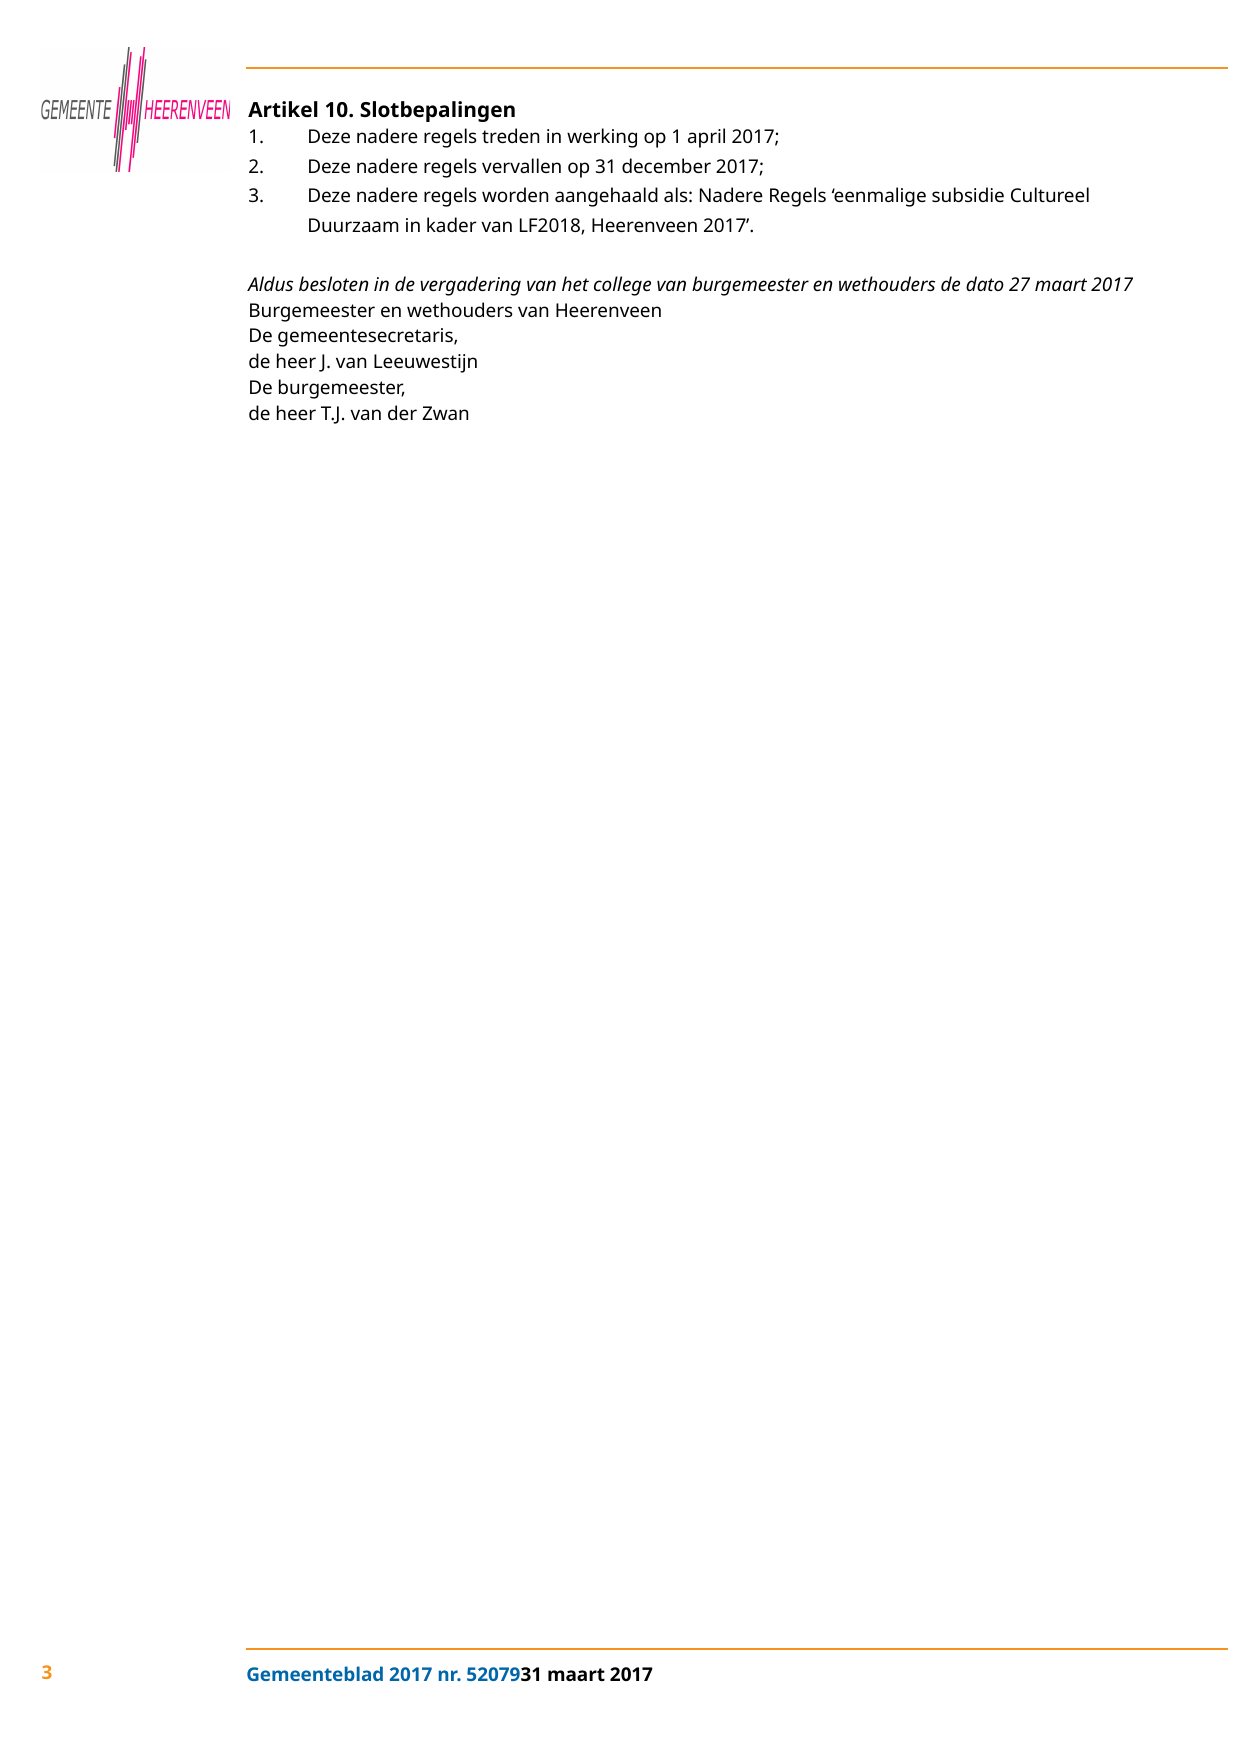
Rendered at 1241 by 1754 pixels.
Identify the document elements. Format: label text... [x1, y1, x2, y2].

list Deze nadere regels worden aangehaald als: Nadere Regels ‘eenmalige subsidie Cultureel Duurzaam in kader van LF2018, Heerenveen 2017’. [248, 182, 1152, 238]
text de heer J. van Leeuwestijn [248, 348, 1152, 374]
text de heer T.J. van der Zwan [248, 400, 1152, 426]
picture [41, 47, 231, 172]
text De burgemeester, [248, 374, 1152, 400]
text De gemeentesecretaris, [248, 323, 1152, 348]
text Aldus besloten in de vergadering van het college van burgemeester en wethouders de dato 27 maart 2017 [248, 271, 1152, 297]
list Deze nadere regels treden in werking op 1 april 2017; [248, 123, 1152, 149]
text Artikel 10. Slotbepalingen [248, 95, 1152, 123]
text Burgemeester en wethouders van Heerenveen [248, 297, 1152, 323]
list Deze nadere regels vervallen op 31 december 2017; [248, 153, 1152, 178]
